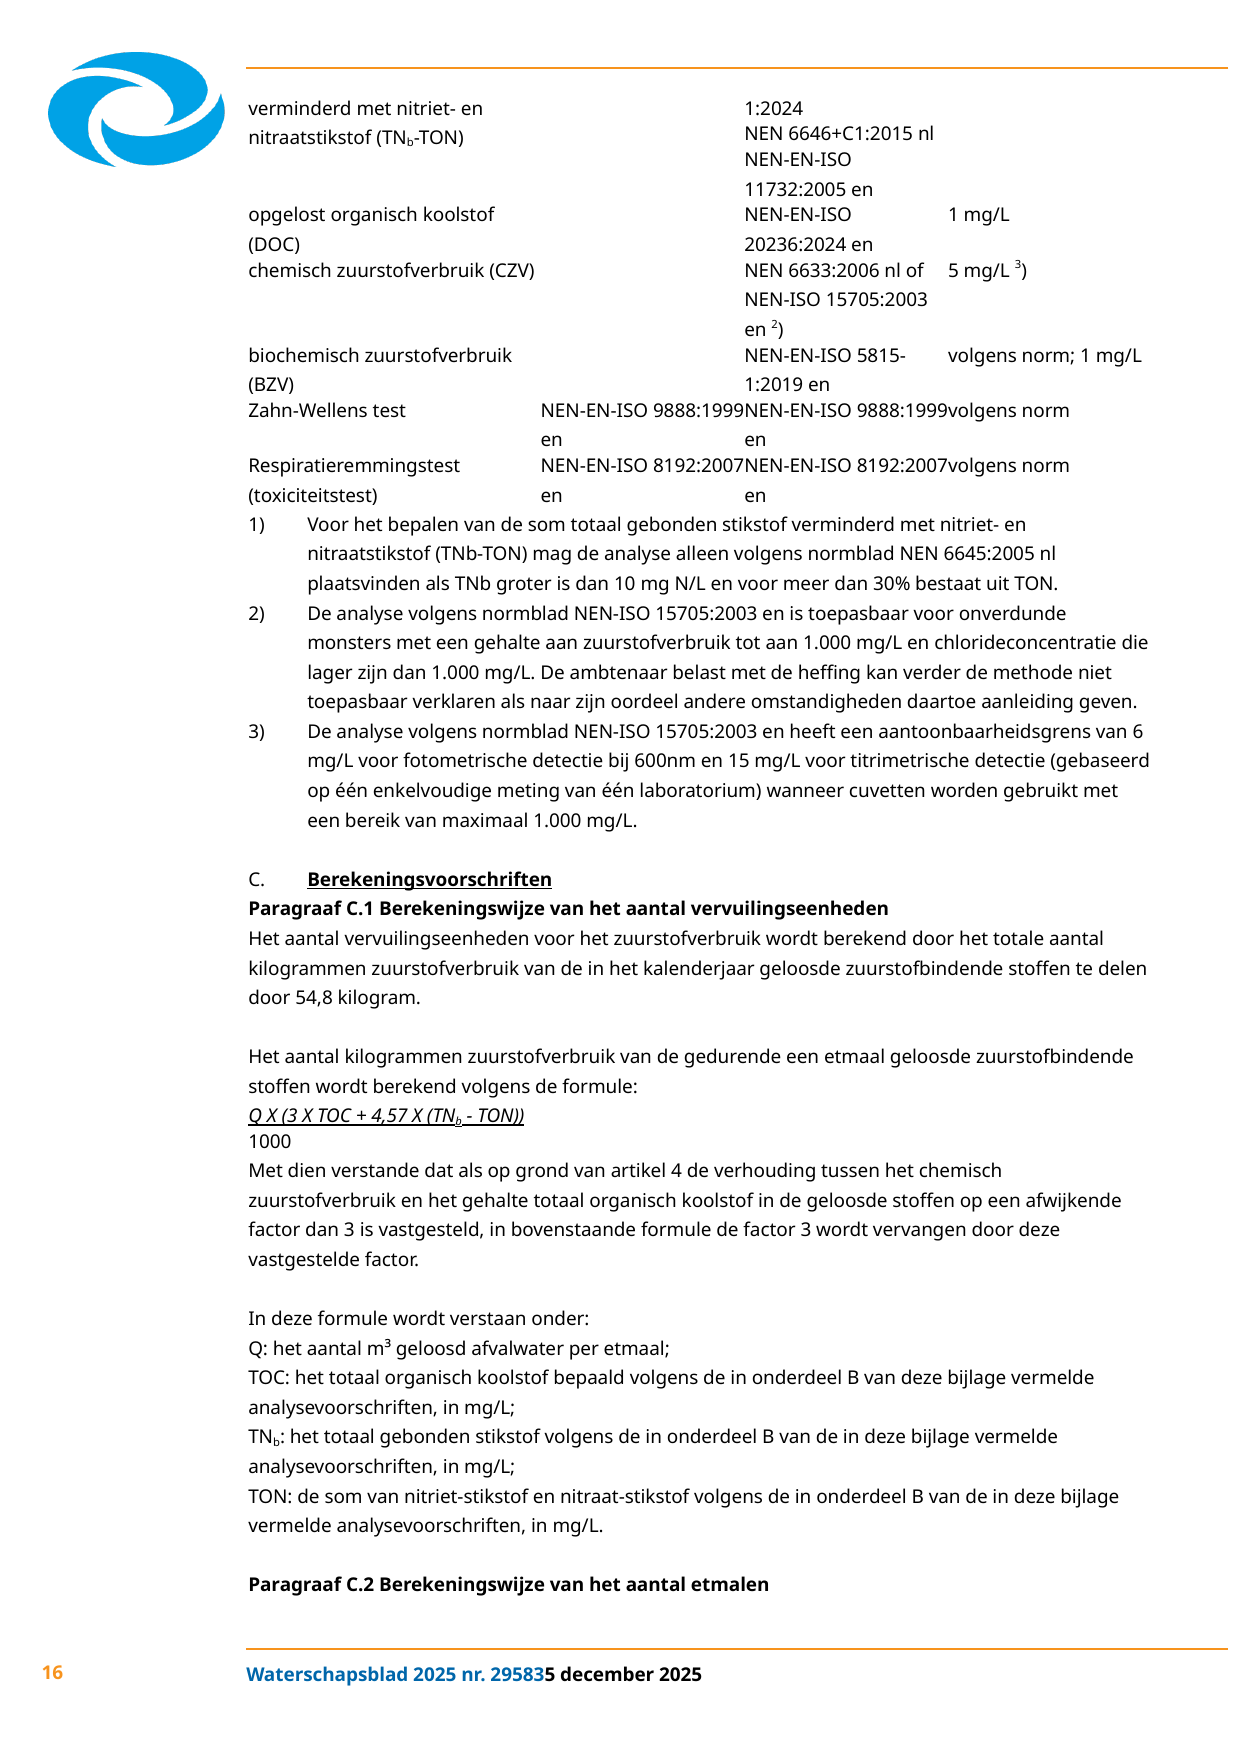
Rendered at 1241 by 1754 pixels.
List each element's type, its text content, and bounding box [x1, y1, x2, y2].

table_cell NEN-EN-ISO 8192:2007 en [540, 453, 744, 508]
text Met dien verstande dat als op grond van artikel 4 de verhouding tussen het chemisch zuurstofverbruik en het gehalte totaal organisch koolstof in de geloosde stoffen op een afwijkende factor dan 3 is vastgesteld, in bovenstaande formule de factor 3 wordt vervangen door deze vastgestelde factor. [248, 1157, 1152, 1272]
text TON: de som van nitriet-stikstof en nitraat-stikstof volgens de in onderdeel B van de in deze bijlage vermelde analysevoorschriften, in mg/L. [248, 1483, 1152, 1538]
list De analyse volgens normblad NEN-ISO 15705:2003 en heeft een aantoonbaarheidsgrens van 6 mg/L voor fotometrische detectie bij 600nm en 15 mg/L voor titrimetrische detectie (gebaseerd op één enkelvoudige meting van één laboratorium) wanneer cuvetten worden gebruikt met een bereik van maximaal 1.000 mg/L. [248, 718, 1152, 832]
table_cell 1 mg/L [948, 202, 1152, 257]
table_cell [540, 95, 744, 202]
list De analyse volgens normblad NEN-ISO 15705:2003 en is toepasbaar voor onverdunde monsters met een gehalte aan zuurstofverbruik tot aan 1.000 mg/L en chlorideconcentratie die lager zijn dan 1.000 mg/L. De ambtenaar belast met de heffing kan verder de methode niet toepasbaar verklaren als naar zijn oordeel andere omstandigheden daartoe aanleiding geven. [248, 600, 1152, 714]
table_cell 1000 [248, 1129, 1152, 1154]
text Paragraaf C.2 Berekeningswijze van het aantal etmalen [248, 1572, 1152, 1597]
table_cell 5 mg/L 3) [948, 257, 1152, 342]
table_cell Respiratieremmingstest (toxiciteitstest) [248, 453, 540, 508]
table_cell NEN-EN-ISO 20236:2024 en [744, 202, 948, 257]
table_cell NEN-EN-ISO 9888:1999 en [744, 397, 948, 452]
list Voor het bepalen van de som totaal gebonden stikstof verminderd met nitriet- en nitraatstikstof (TNb-TON) mag de analyse alleen volgens normblad NEN 6645:2005 nl plaatsvinden als TNb groter is dan 10 mg N/L en voor meer dan 30% bestaat uit TON. [248, 511, 1152, 596]
table_header Q X (3 X TOC + 4,57 X (TNb - TON)) [248, 1103, 1152, 1128]
text TNb: het totaal gebonden stikstof volgens de in onderdeel B van de in deze bijlage vermelde analysevoorschriften, in mg/L; [248, 1424, 1152, 1479]
table_cell volgens norm; 1 mg/L [948, 342, 1152, 397]
table_cell biochemisch zuurstofverbruik (BZV) [248, 342, 540, 397]
table_cell [540, 202, 744, 257]
text Het aantal vervuilingseenheden voor het zuurstofverbruik wordt berekend door het totale aantal kilogrammen zuurstofverbruik van de in het kalenderjaar geloosde zuurstofbindende stoffen te delen door 54,8 kilogram. [248, 925, 1152, 1010]
table_cell [540, 257, 744, 342]
table_cell 1:2024 [744, 95, 948, 121]
text In deze formule wordt verstaan onder: [248, 1305, 1152, 1331]
table_cell NEN-EN-ISO 11732:2005 en [744, 146, 948, 202]
table_cell chemisch zuurstofverbruik (CZV) [248, 257, 540, 342]
table_cell volgens norm [948, 453, 1152, 508]
table_cell NEN 6646+C1:2015 nl [744, 121, 948, 146]
text Het aantal kilogrammen zuurstofverbruik van de gedurende een etmaal geloosde zuurstofbindende stoffen wordt berekend volgens de formule: [248, 1043, 1152, 1099]
list Berekeningsvoorschriften [248, 866, 1152, 892]
table_cell NEN 6633:2006 nl of NEN-ISO 15705:2003 en 2) [744, 257, 948, 342]
table_cell opgelost organisch koolstof (DOC) [248, 202, 540, 257]
text Q: het aantal m³ geloosd afvalwater per etmaal; [248, 1335, 1152, 1361]
text TOC: het totaal organisch koolstof bepaald volgens de in onderdeel B van deze bijlage vermelde analysevoorschriften, in mg/L; [248, 1364, 1152, 1420]
table_cell [948, 146, 1152, 202]
table_cell volgens norm [948, 397, 1152, 452]
table_cell [540, 342, 744, 397]
table_cell NEN-EN-ISO 9888:1999 en [540, 397, 744, 452]
table_cell Zahn-Wellens test [248, 397, 540, 452]
table_cell [948, 121, 1152, 146]
text Paragraaf C.1 Berekeningswijze van het aantal vervuilingseenheden [248, 896, 1152, 921]
table_cell NEN-EN-ISO 5815-1:2019 en [744, 342, 948, 397]
picture [41, 47, 231, 172]
table_cell NEN-EN-ISO 8192:2007 en [744, 453, 948, 508]
table_cell [948, 95, 1152, 121]
table_cell verminderd met nitriet- en nitraatstikstof (TNb-TON) [248, 95, 540, 202]
